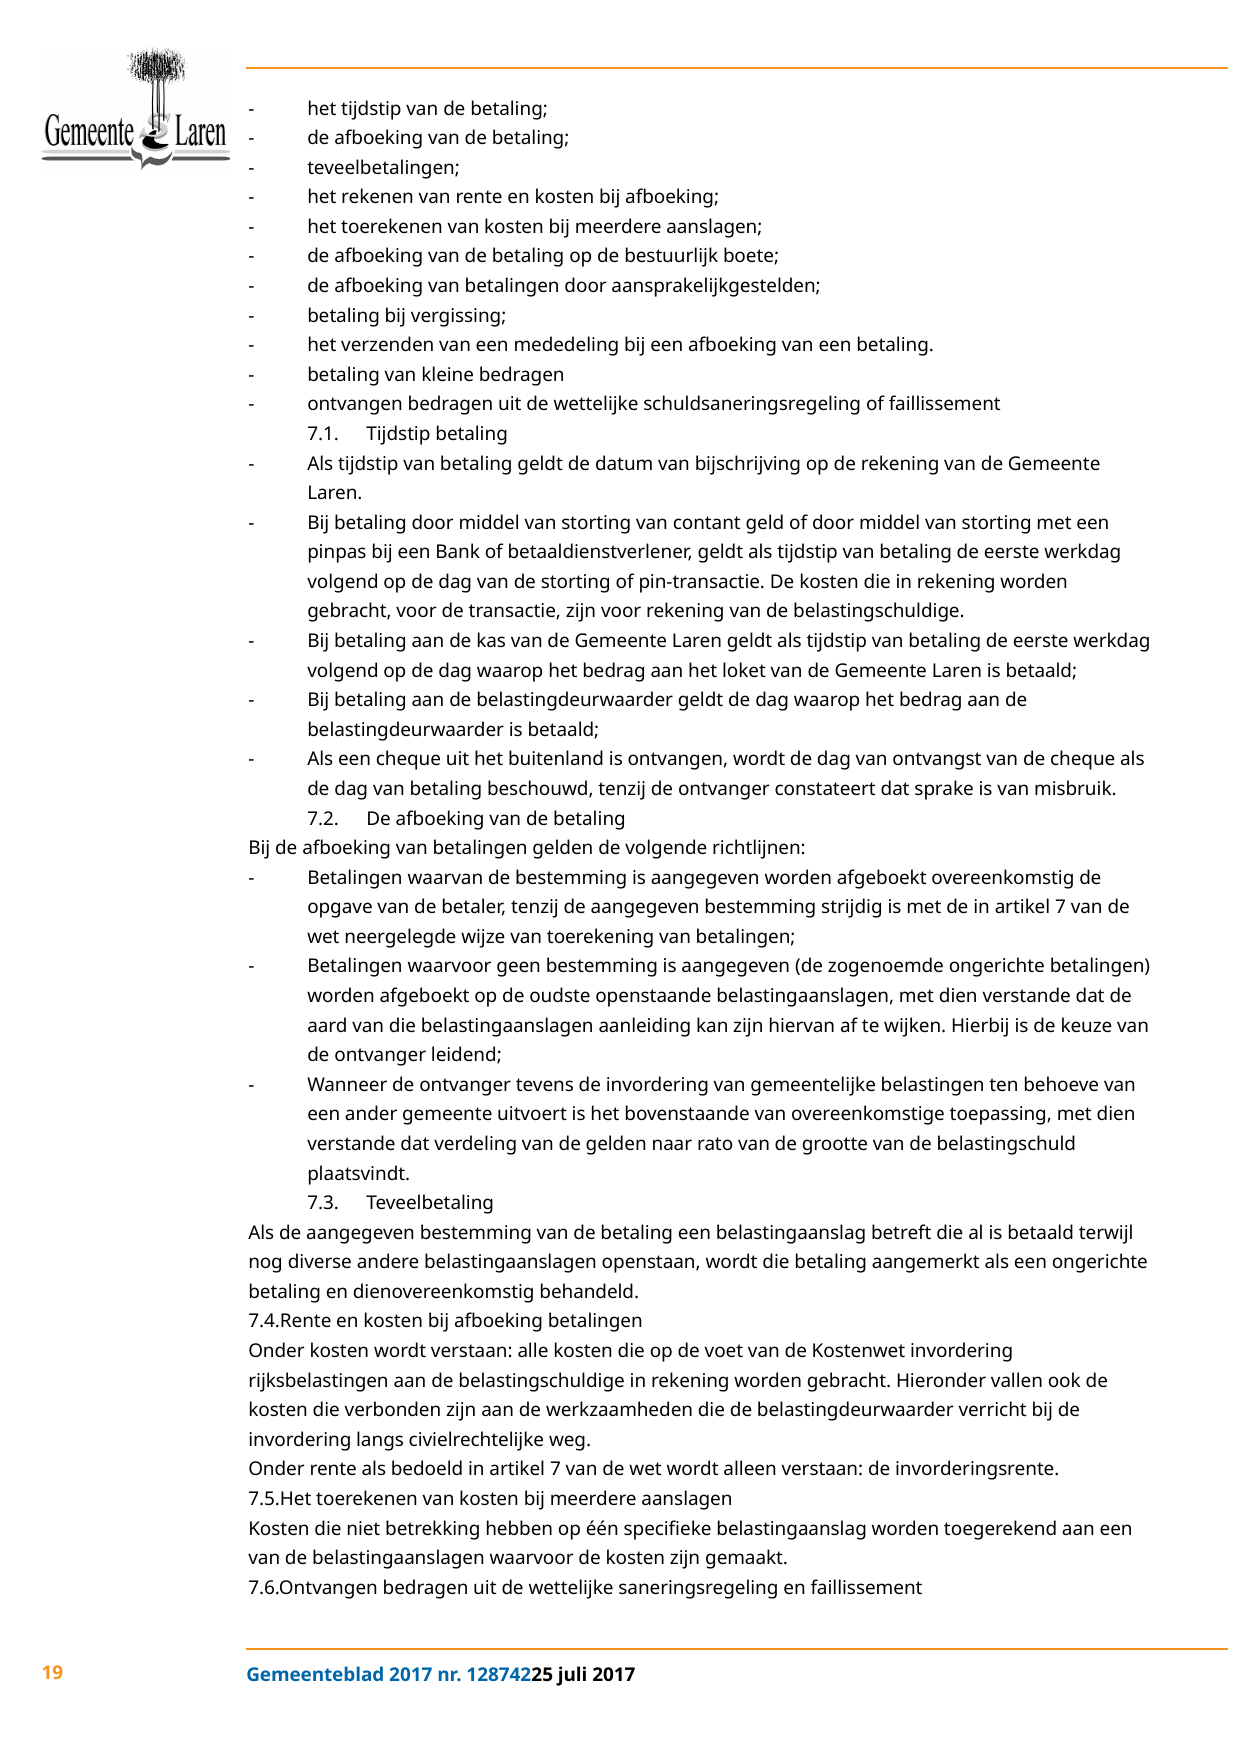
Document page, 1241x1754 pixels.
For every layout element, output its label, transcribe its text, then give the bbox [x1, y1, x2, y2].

list Tijdstip betaling [307, 420, 1152, 446]
list Wanneer de ontvanger tevens de invordering van gemeentelijke belastingen ten behoeve van een ander gemeente uitvoert is het bovenstaande van overeenkomstige toepassing, met dien verstande dat verdeling van de gelden naar rato van de grootte van de belastingschuld plaatsvindt. [248, 1071, 1152, 1186]
text Kosten die niet betrekking hebben op één specifieke belastingaanslag worden toegerekend aan een van de belastingaanslagen waarvoor de kosten zijn gemaakt. [248, 1515, 1152, 1570]
list Bij betaling door middel van storting van contant geld of door middel van storting met een pinpas bij een Bank of betaaldienstverlener, geldt als tijdstip van betaling de eerste werkdag volgend op de dag van de storting of pin-transactie. De kosten die in rekening worden gebracht, voor de transactie, zijn voor rekening van de belastingschuldige. [248, 509, 1152, 623]
list teveelbetalingen; [248, 154, 1152, 180]
list de afboeking van de betaling op de bestuurlijk boete; [248, 243, 1152, 268]
list Bij betaling aan de kas van de Gemeente Laren geldt als tijdstip van betaling de eerste werkdag volgend op de dag waarop het bedrag aan het loket van de Gemeente Laren is betaald; [248, 627, 1152, 683]
list het toerekenen van kosten bij meerdere aanslagen; [248, 213, 1152, 239]
picture [41, 47, 231, 172]
text Als de aangegeven bestemming van de betaling een belastingaanslag betreft die al is betaald terwijl nog diverse andere belastingaanslagen openstaan, wordt die betaling aangemerkt als een ongerichte betaling en dienovereenkomstig behandeld. [248, 1219, 1152, 1304]
list Als tijdstip van betaling geldt de datum van bijschrijving op de rekening van de Gemeente Laren. [248, 450, 1152, 505]
list Bij betaling aan de belastingdeurwaarder geldt de dag waarop het bedrag aan de belastingdeurwaarder is betaald; [248, 686, 1152, 742]
list het rekenen van rente en kosten bij afboeking; [248, 183, 1152, 209]
text Bij de afboeking van betalingen gelden de volgende richtlijnen: [248, 834, 1152, 860]
list De afboeking van de betaling [307, 805, 1152, 831]
list betaling van kleine bedragen [248, 361, 1152, 387]
list Betalingen waarvan de bestemming is aangegeven worden afgeboekt overeenkomstig de opgave van de betaler, tenzij de aangegeven bestemming strijdig is met de in artikel 7 van de wet neergelegde wijze van toerekening van betalingen; [248, 864, 1152, 949]
text Onder kosten wordt verstaan: alle kosten die op de voet van de Kostenwet invordering rijksbelastingen aan de belastingschuldige in rekening worden gebracht. Hieronder vallen ook de kosten die verbonden zijn aan de werkzaamheden die de belastingdeurwaarder verricht bij de invordering langs civielrechtelijke weg. [248, 1337, 1152, 1452]
list Teveelbetaling [307, 1189, 1152, 1215]
list Als een cheque uit het buitenland is ontvangen, wordt de dag van ontvangst van de cheque als de dag van betaling beschouwd, tenzij de ontvanger constateert dat sprake is van misbruik. [248, 746, 1152, 801]
text Onder rente als bedoeld in artikel 7 van de wet wordt alleen verstaan: de invorderingsrente. [248, 1456, 1152, 1481]
list Betalingen waarvoor geen bestemming is aangegeven (de zogenoemde ongerichte betalingen) worden afgeboekt op de oudste openstaande belastingaanslagen, met dien verstande dat de aard van die belastingaanslagen aanleiding kan zijn hiervan af te wijken. Hierbij is de keuze van de ontvanger leidend; [248, 953, 1152, 1067]
text 7.6.Ontvangen bedragen uit de wettelijke saneringsregeling en faillissement [248, 1574, 1152, 1600]
text 7.4.Rente en kosten bij afboeking betalingen [248, 1308, 1152, 1333]
list de afboeking van de betaling; [248, 124, 1152, 150]
list betaling bij vergissing; [248, 302, 1152, 328]
text 7.5.Het toerekenen van kosten bij meerdere aanslagen [248, 1485, 1152, 1511]
list het verzenden van een mededeling bij een afboeking van een betaling. [248, 331, 1152, 357]
list ontvangen bedragen uit de wettelijke schuldsaneringsregeling of faillissement [248, 391, 1152, 416]
list het tijdstip van de betaling; [248, 95, 1152, 121]
list de afboeking van betalingen door aansprakelijkgestelden; [248, 272, 1152, 298]
